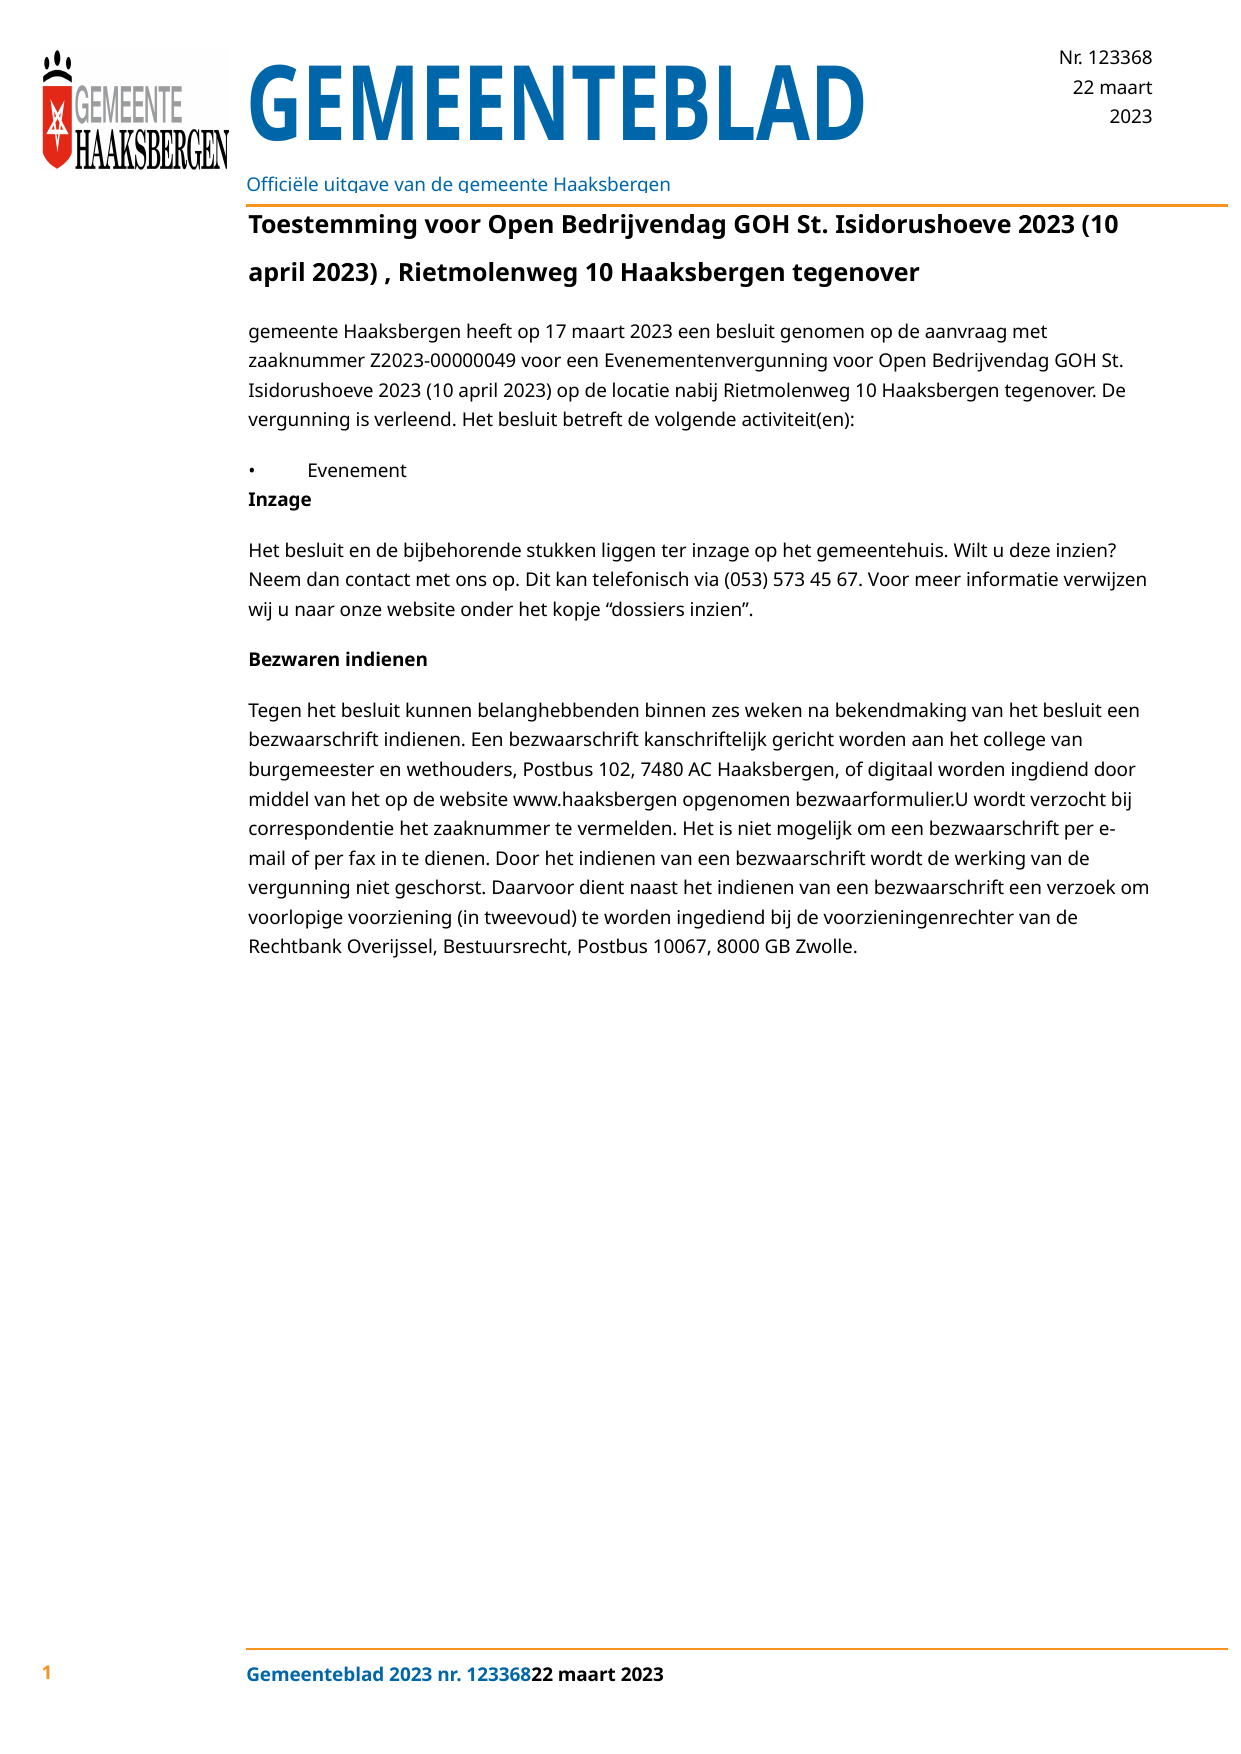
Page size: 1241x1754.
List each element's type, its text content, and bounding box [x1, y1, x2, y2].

text Inzage [248, 487, 1152, 512]
text Tegen het besluit kunnen belanghebbenden binnen zes weken na bekendmaking van het besluit een bezwaarschrift indienen. Een bezwaarschrift kanschriftelijk gericht worden aan het college van burgemeester en wethouders, Postbus 102, 7480 AC Haaksbergen, of digitaal worden ingdiend door middel van het op de website www.haaksbergen opgenomen bezwaarformulier.U wordt verzocht bij correspondentie het zaaknummer te vermelden. Het is niet mogelijk om een bezwaarschrift per e-mail of per fax in te dienen. Door het indienen van een bezwaarschrift wordt de werking van de vergunning niet geschorst. Daarvoor dient naast het indienen van een bezwaarschrift een verzoek om voorlopige voorziening (in tweevoud) te worden ingediend bij de voorzieningenrechter van de Rechtbank Overijssel, Bestuursrecht, Postbus 10067, 8000 GB Zwolle. [248, 697, 1152, 959]
text Bezwaren indienen [248, 647, 1152, 672]
text Toestemming voor Open Bedrijvendag GOH St. Isidorushoeve 2023 (10 april 2023) , Rietmolenweg 10 Haaksbergen tegenover [248, 207, 1152, 288]
list Evenement [248, 457, 1152, 483]
text gemeente Haaksbergen heeft op 17 maart 2023 een besluit genomen op de aanvraag met zaaknummer Z2023-00000049 voor een Evenementenvergunning voor Open Bedrijvendag GOH St. Isidorushoeve 2023 (10 april 2023) op de locatie nabij Rietmolenweg 10 Haaksbergen tegenover. De vergunning is verleend. Het besluit betreft de volgende activiteit(en): [248, 318, 1152, 432]
text Het besluit en de bijbehorende stukken liggen ter inzage op het gemeentehuis. Wilt u deze inzien? Neem dan contact met ons op. Dit kan telefonisch via (053) 573 45 67. Voor meer informatie verwijzen wij u naar onze website onder het kopje “dossiers inzien”. [248, 537, 1152, 622]
picture [41, 47, 231, 172]
